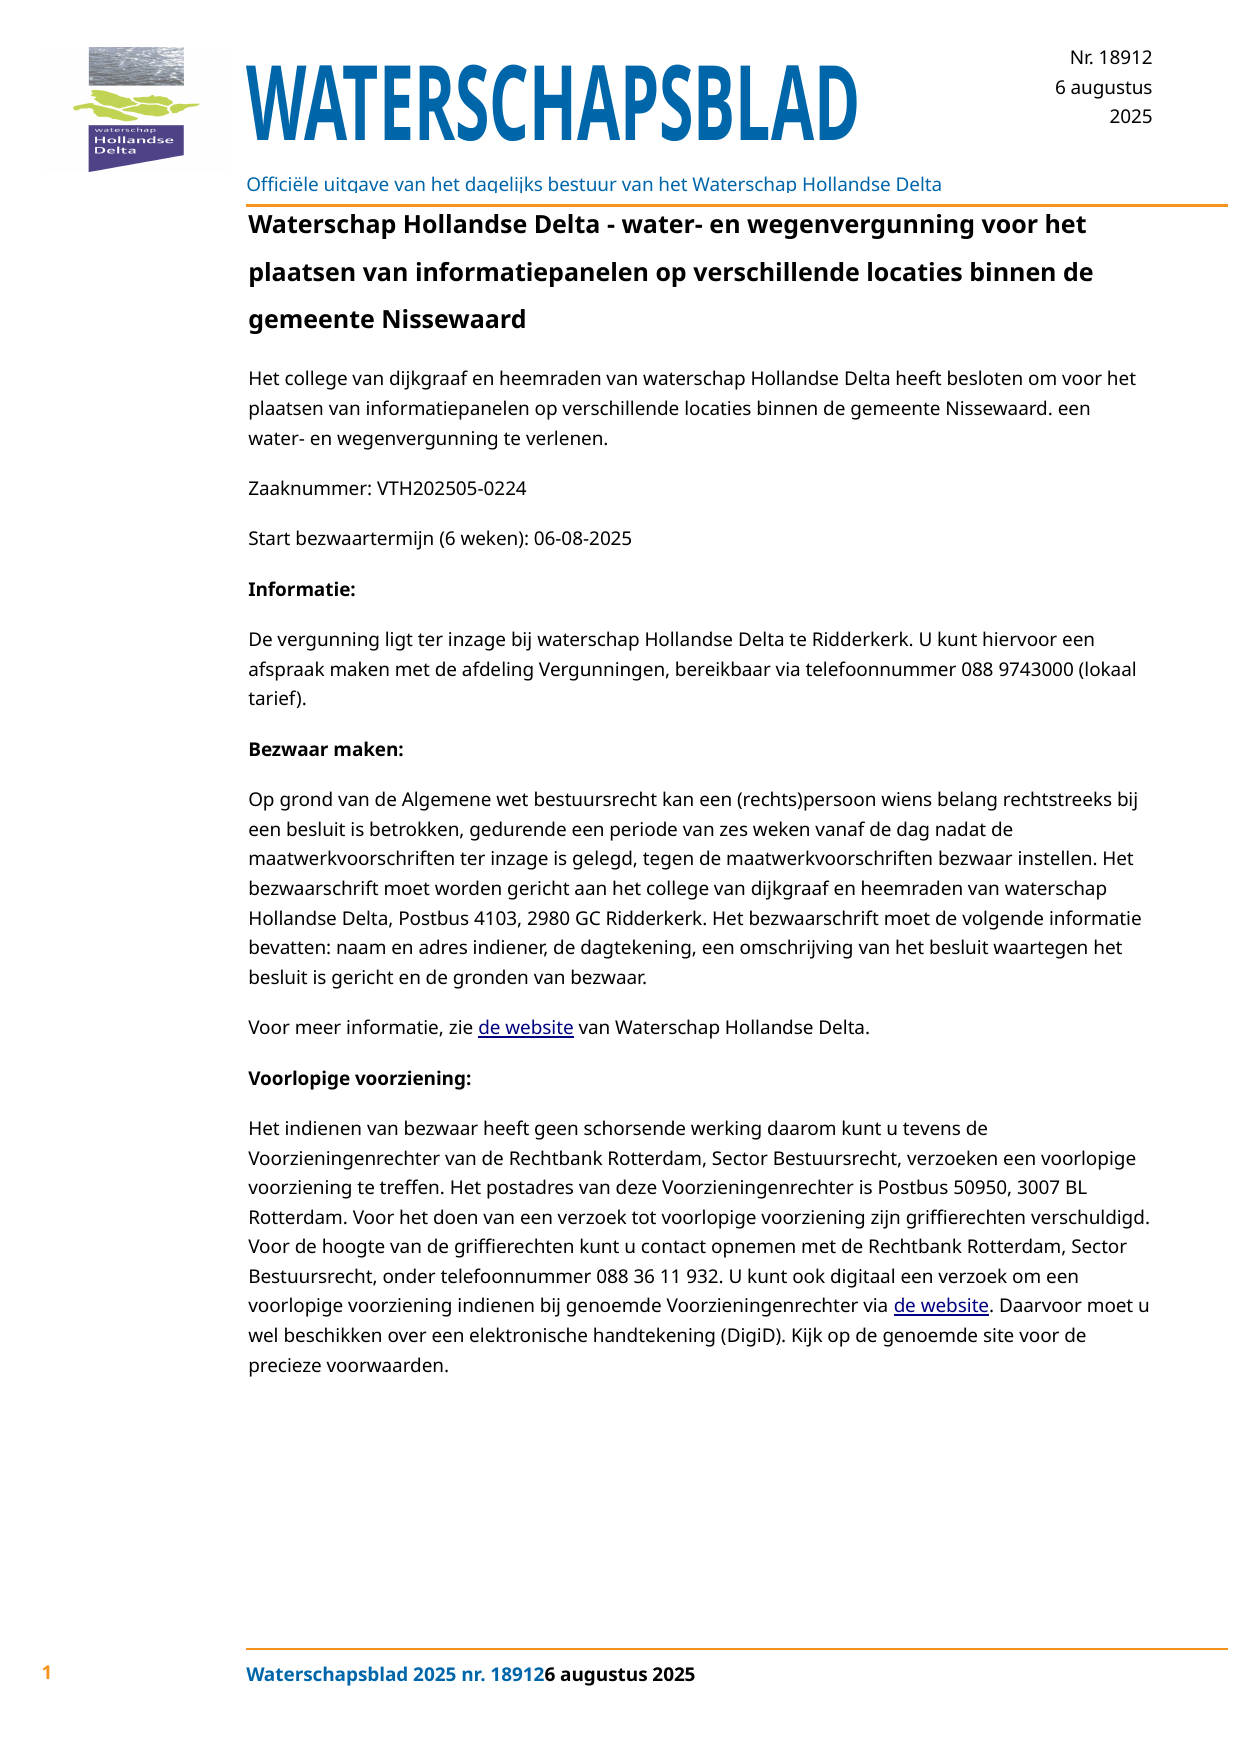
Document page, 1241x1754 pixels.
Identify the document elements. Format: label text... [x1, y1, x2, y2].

text Voor meer informatie, zie de website van Waterschap Hollandse Delta. [248, 1014, 1152, 1040]
text Het college van dijkgraaf en heemraden van waterschap Hollandse Delta heeft besloten om voor het plaatsen van informatiepanelen op verschillende locaties binnen de gemeente Nissewaard. een water- en wegenvergunning te verlenen. [248, 366, 1152, 450]
text Start bezwaartermijn (6 weken): 06-08-2025 [248, 526, 1152, 551]
text Het indienen van bezwaar heeft geen schorsende werking daarom kunt u tevens de Voorzieningenrechter van de Rechtbank Rotterdam, Sector Bestuursrecht, verzoeken een voorlopige voorziening te treffen. Het postadres van deze Voorzieningenrechter is Postbus 50950, 3007 BL Rotterdam. Voor het doen van een verzoek tot voorlopige voorziening zijn griffierechten verschuldigd. Voor de hoogte van de griffierechten kunt u contact opnemen met de Rechtbank Rotterdam, Sector Bestuursrecht, onder telefoonnummer 088 36 11 932. U kunt ook digitaal een verzoek om een voorlopige voorziening indienen bij genoemde Voorzieningenrechter via de website. Daarvoor moet u wel beschikken over een elektronische handtekening (DigiD). Kijk op de genoemde site voor de precieze voorwaarden. [248, 1115, 1152, 1377]
text Bezwaar maken: [248, 736, 1152, 762]
text Zaaknummer: VTH202505-0224 [248, 475, 1152, 501]
picture [41, 47, 231, 172]
text De vergunning ligt ter inzage bij waterschap Hollandse Delta te Ridderkerk. U kunt hiervoor een afspraak maken met de afdeling Vergunningen, bereikbaar via telefoonnummer 088 9743000 (lokaal tarief). [248, 626, 1152, 711]
text Op grond van de Algemene wet bestuursrecht kan een (rechts)persoon wiens belang rechtstreeks bij een besluit is betrokken, gedurende een periode van zes weken vanaf de dag nadat de maatwerkvoorschriften ter inzage is gelegd, tegen de maatwerkvoorschriften bezwaar instellen. Het bezwaarschrift moet worden gericht aan het college van dijkgraaf en heemraden van waterschap Hollandse Delta, Postbus 4103, 2980 GC Ridderkerk. Het bezwaarschrift moet de volgende informatie bevatten: naam en adres indiener, de dagtekening, een omschrijving van het besluit waartegen het besluit is gericht en de gronden van bezwaar. [248, 786, 1152, 989]
text Informatie: [248, 576, 1152, 602]
text Voorlopige voorziening: [248, 1065, 1152, 1090]
text Waterschap Hollandse Delta - water- en wegenvergunning voor het plaatsen van informatiepanelen op verschillende locaties binnen de gemeente Nissewaard [248, 207, 1152, 336]
